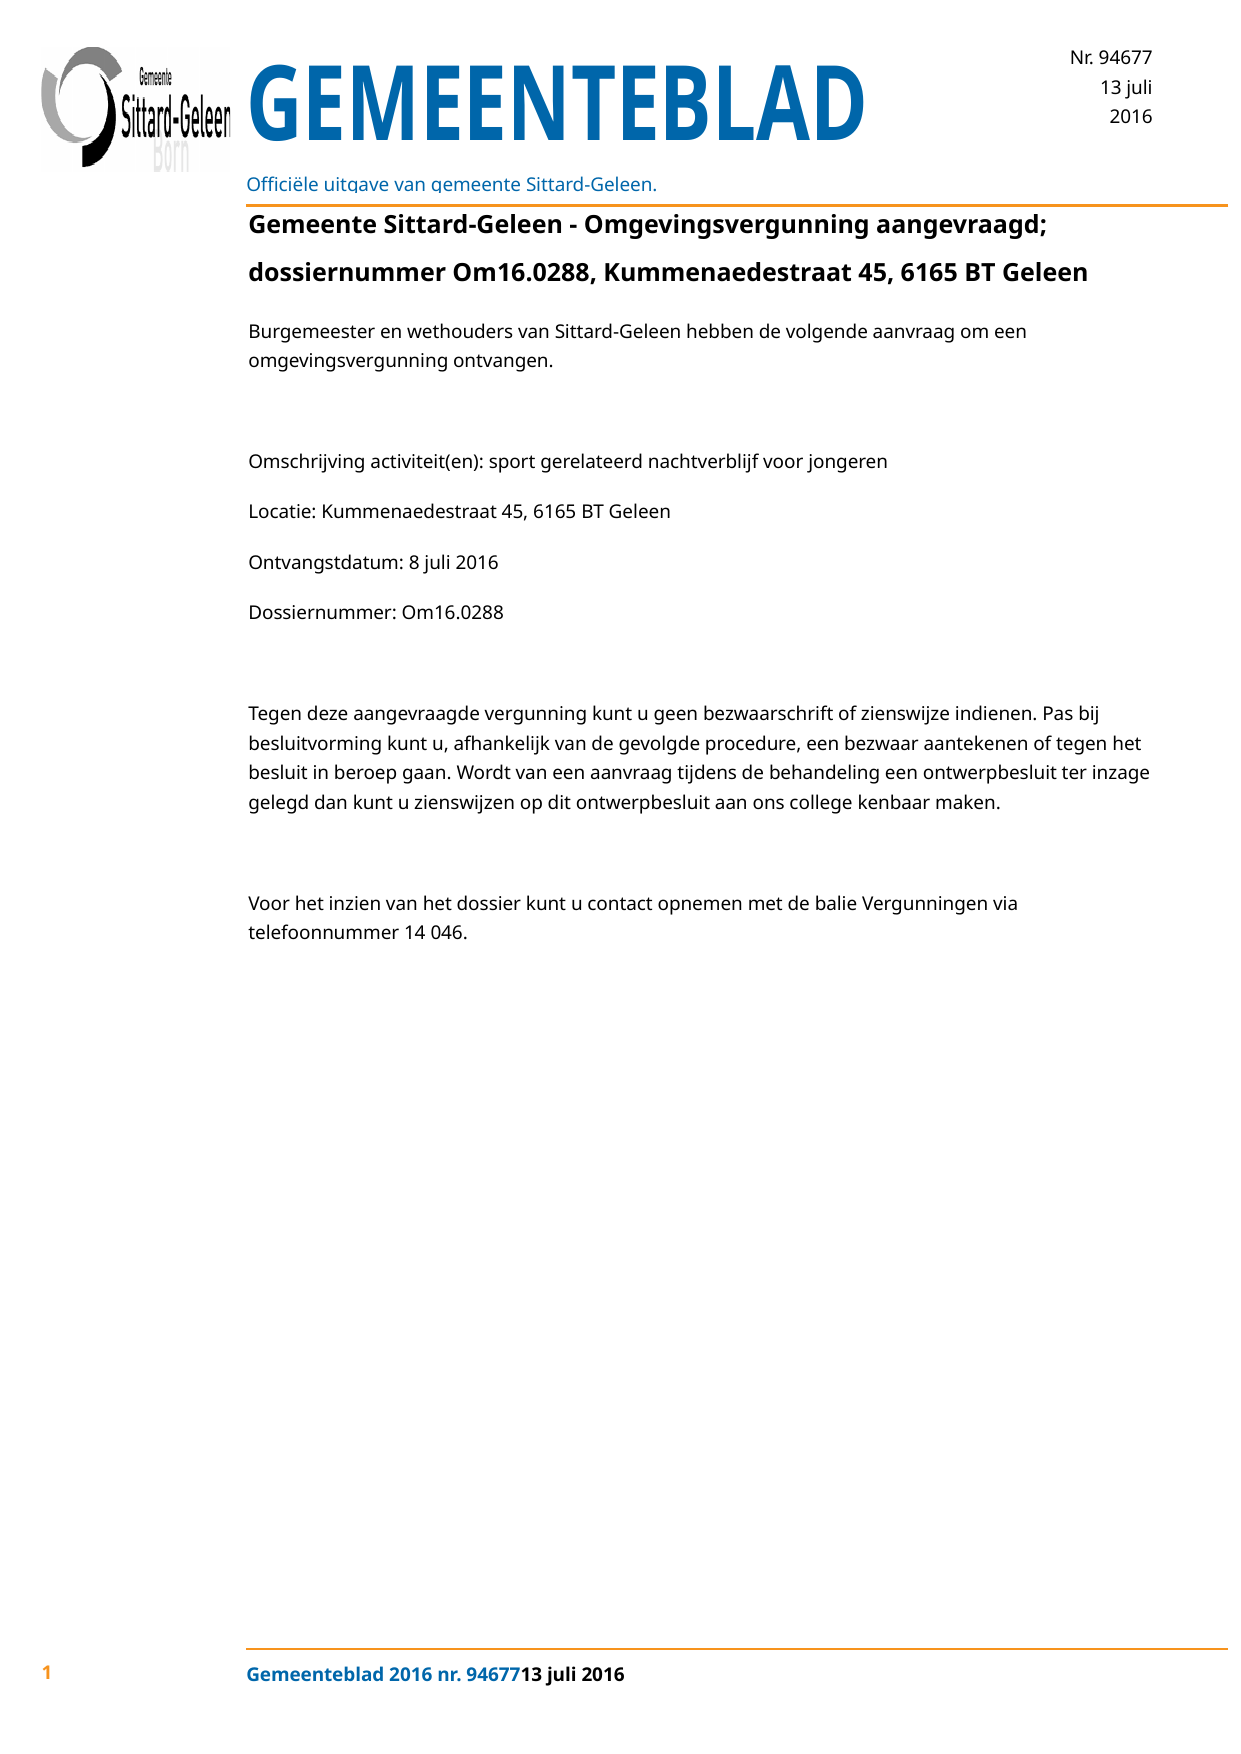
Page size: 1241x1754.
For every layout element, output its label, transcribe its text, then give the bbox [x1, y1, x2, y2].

text Gemeente Sittard-Geleen - Omgevingsvergunning aangevraagd; dossiernummer Om16.0288, Kummenaedestraat 45, 6165 BT Geleen [248, 207, 1152, 288]
text Ontvangstdatum: 8 juli 2016 [248, 549, 1152, 575]
picture [41, 47, 231, 172]
text Omschrijving activiteit(en): sport gerelateerd nachtverblijf voor jongeren [248, 448, 1152, 474]
text Voor het inzien van het dossier kunt u contact opnemen met de balie Vergunningen via telefoonnummer 14 046. [248, 890, 1152, 945]
text Locatie: Kummenaedestraat 45, 6165 BT Geleen [248, 499, 1152, 524]
text Tegen deze aangevraagde vergunning kunt u geen bezwaarschrift of zienswijze indienen. Pas bij besluitvorming kunt u, afhankelijk van de gevolgde procedure, een bezwaar aantekenen of tegen het besluit in beroep gaan. Wordt van een aanvraag tijdens de behandeling een ontwerpbesluit ter inzage gelegd dan kunt u zienswijzen op dit ontwerpbesluit aan ons college kenbaar maken. [248, 700, 1152, 815]
text Burgemeester en wethouders van Sittard-Geleen hebben de volgende aanvraag om een omgevingsvergunning ontvangen. [248, 318, 1152, 373]
text Dossiernummer: Om16.0288 [248, 599, 1152, 625]
